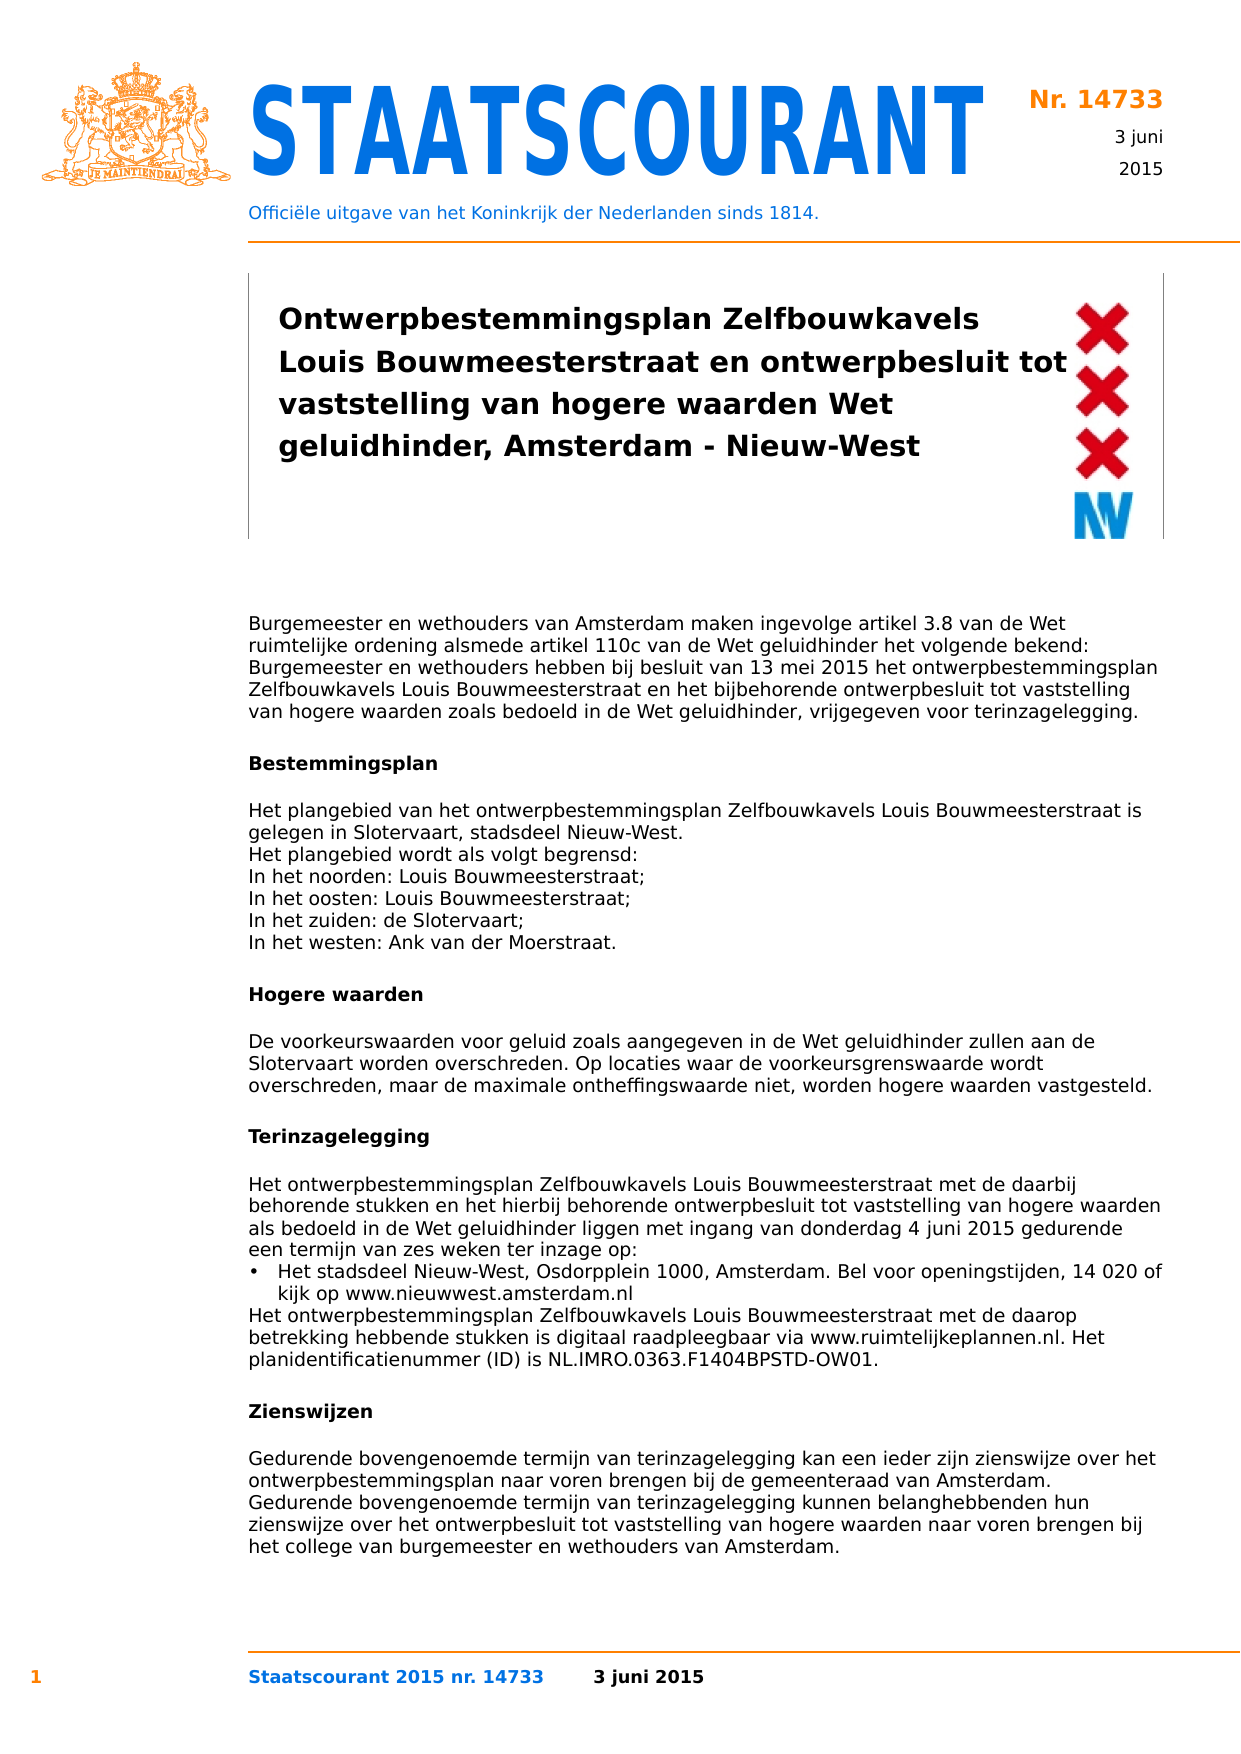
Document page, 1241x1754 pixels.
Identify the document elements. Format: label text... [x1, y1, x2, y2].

text Gedurende bovengenoemde termijn van terinzagelegging kunnen belanghebbenden hun zienswijze over het ontwerpbesluit tot vaststelling van hogere waarden naar voren brengen bij het college van burgemeester en wethouders van Amsterdam. [248, 1492, 1163, 1558]
subtitle Bestemmingsplan [248, 753, 1163, 775]
subtitle Terinzagelegging [248, 1126, 1163, 1148]
subtitle Zienswijzen [248, 1401, 1163, 1423]
text Het plangebied wordt als volgt begrensd: [248, 844, 1163, 866]
table_header Nr. 14733 [998, 62, 1240, 121]
text In het oosten: Louis Bouwmeesterstraat; [248, 888, 1163, 909]
table_cell 2015 [998, 153, 1240, 203]
table_cell Officiële uitgave van het Koninkrijk der Nederlanden sinds 1814. [248, 203, 1240, 241]
text • Het stadsdeel Nieuw-West, Osdorpplein 1000, Amsterdam. Bel voor openingstijden, 14 020 of kijk op www.nieuwwest.amsterdam.nl [248, 1261, 1163, 1305]
subtitle Hogere waarden [248, 983, 1163, 1006]
table_cell 3 juni [998, 121, 1240, 153]
text De voorkeurswaarden voor geluid zoals aangegeven in de Wet geluidhinder zullen aan de Slotervaart worden overschreden. Op locaties waar de voorkeursgrenswaarde wordt overschreden, maar de maximale ontheffingswaarde niet, worden hogere waarden vastgesteld. [248, 1031, 1163, 1096]
text Het plangebied van het ontwerpbestemmingsplan Zelfbouwkavels Louis Bouwmeesterstraat is gelegen in Slotervaart, stadsdeel Nieuw-West. [248, 800, 1163, 844]
text Burgemeester en wethouders van Amsterdam maken ingevolge artikel 3.8 van de Wet ruimtelijke ordening alsmede artikel 110c van de Wet geluidhinder het volgende bekend: [248, 613, 1163, 657]
table_header STAATSCOURANT [248, 62, 998, 203]
text Het ontwerpbestemmingsplan Zelfbouwkavels Louis Bouwmeesterstraat met de daarbij behorende stukken en het hierbij behorende ontwerpbesluit tot vaststelling van hogere waarden als bedoeld in de Wet geluidhinder liggen met ingang van donderdag 4 juni 2015 gedurende een termijn van zes weken ter inzage op: [248, 1173, 1163, 1261]
text Het ontwerpbestemmingsplan Zelfbouwkavels Louis Bouwmeesterstraat met de daarop betrekking hebbende stukken is digitaal raadpleegbaar via www.ruimtelijkeplannen.nl. Het planidentificatienummer (ID) is NL.IMRO.0363.F1404BPSTD-OW01. [248, 1305, 1163, 1371]
picture [41, 62, 231, 186]
text In het zuiden: de Slotervaart; [248, 909, 1163, 932]
text In het westen: Ank van der Moerstraat. [248, 932, 1163, 953]
subtitle Ontwerpbestemmingsplan Zelfbouwkavels Louis Bouwmeesterstraat en ontwerpbesluit tot vaststelling van hogere waarden Wet geluidhinder, Amsterdam - Nieuw-West [249, 273, 1163, 539]
text Burgemeester en wethouders hebben bij besluit van 13 mei 2015 het ontwerpbestemmingsplan Zelfbouwkavels Louis Bouwmeesterstraat en het bijbehorende ontwerpbesluit tot vaststelling van hogere waarden zoals bedoeld in de Wet geluidhinder, vrijgegeven voor terinzagelegging. [248, 657, 1163, 723]
text In het noorden: Louis Bouwmeesterstraat; [248, 866, 1163, 888]
text Gedurende bovengenoemde termijn van terinzagelegging kan een ieder zijn zienswijze over het ontwerpbestemmingsplan naar voren brengen bij de gemeenteraad van Amsterdam. [248, 1448, 1163, 1492]
picture [1074, 302, 1134, 539]
table_header [25, 62, 248, 241]
